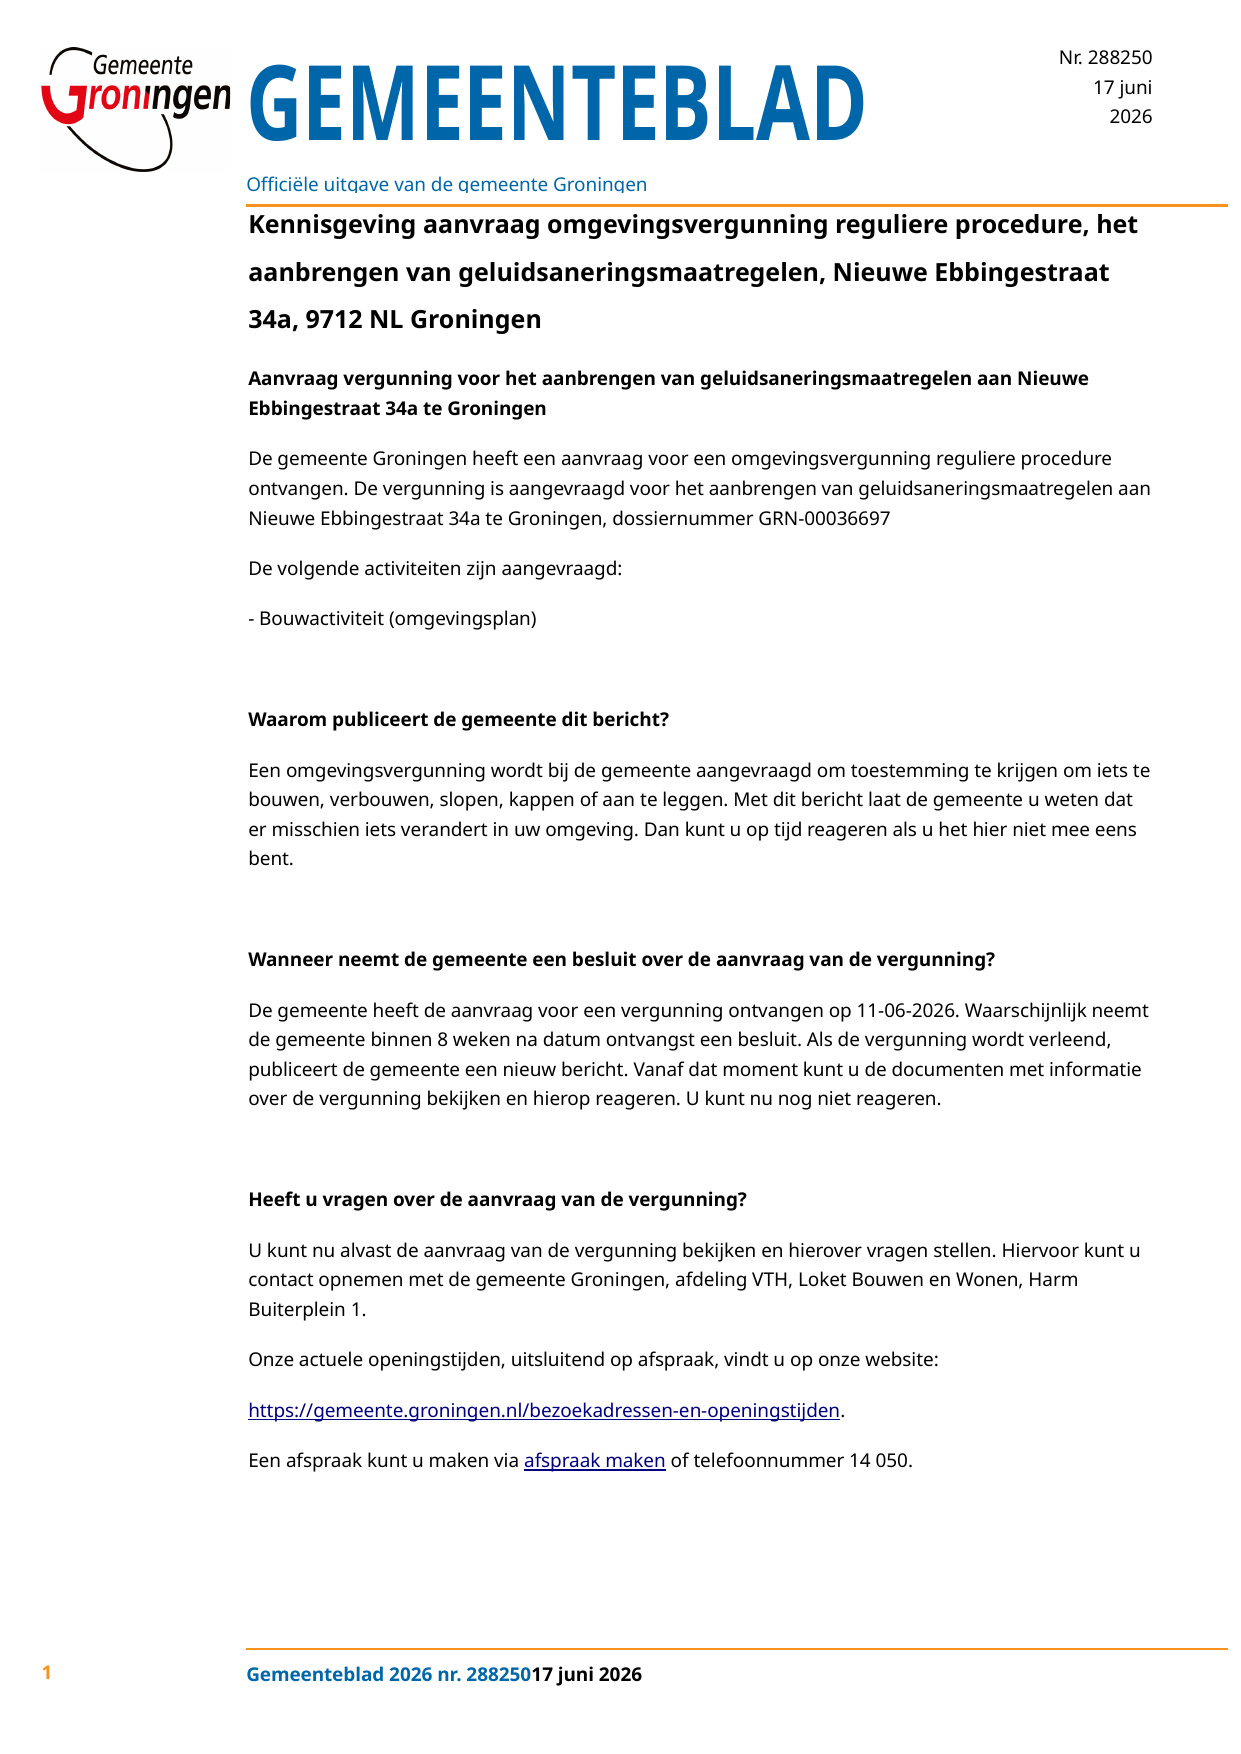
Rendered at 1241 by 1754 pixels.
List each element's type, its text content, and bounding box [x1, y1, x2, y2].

text Een afspraak kunt u maken via afspraak maken of telefoonnummer 14 050. [248, 1447, 1152, 1473]
text Kennisgeving aanvraag omgevingsvergunning reguliere procedure, het aanbrengen van geluidsaneringsmaatregelen, Nieuwe Ebbingestraat 34a, 9712 NL Groningen [248, 207, 1152, 336]
picture [41, 47, 231, 172]
text Onze actuele openingstijden, uitsluitend op afspraak, vindt u op onze website: [248, 1346, 1152, 1372]
text Waarom publiceert de gemeente dit bericht? [248, 706, 1152, 732]
text Een omgevingsvergunning wordt bij de gemeente aangevraagd om toestemming te krijgen om iets te bouwen, verbouwen, slopen, kappen of aan te leggen. Met dit bericht laat de gemeente u weten dat er misschien iets verandert in uw omgeving. Dan kunt u op tijd reageren als u het hier niet mee eens bent. [248, 757, 1152, 871]
text U kunt nu alvast de aanvraag van de vergunning bekijken en hierover vragen stellen. Hiervoor kunt u contact opnemen met de gemeente Groningen, afdeling VTH, Loket Bouwen en Wonen, Harm Buiterplein 1. [248, 1237, 1152, 1322]
text Wanneer neemt de gemeente een besluit over de aanvraag van de vergunning? [248, 946, 1152, 972]
text - Bouwactiviteit (omgevingsplan) [248, 606, 1152, 631]
text https://gemeente.groningen.nl/bezoekadressen-en-openingstijden. [248, 1397, 1152, 1422]
text Aanvraag vergunning voor het aanbrengen van geluidsaneringsmaatregelen aan Nieuwe Ebbingestraat 34a te Groningen [248, 366, 1152, 421]
text De gemeente heeft de aanvraag voor een vergunning ontvangen op 11-06-2026. Waarschijnlijk neemt de gemeente binnen 8 weken na datum ontvangst een besluit. Als de vergunning wordt verleend, publiceert de gemeente een nieuw bericht. Vanaf dat moment kunt u de documenten met informatie over de vergunning bekijken en hierop reageren. U kunt nu nog niet reageren. [248, 997, 1152, 1111]
text De gemeente Groningen heeft een aanvraag voor een omgevingsvergunning reguliere procedure ontvangen. De vergunning is aangevraagd voor het aanbrengen van geluidsaneringsmaatregelen aan Nieuwe Ebbingestraat 34a te Groningen, dossiernummer GRN-00036697 [248, 446, 1152, 530]
text De volgende activiteiten zijn aangevraagd: [248, 555, 1152, 581]
text Heeft u vragen over de aanvraag van de vergunning? [248, 1186, 1152, 1212]
